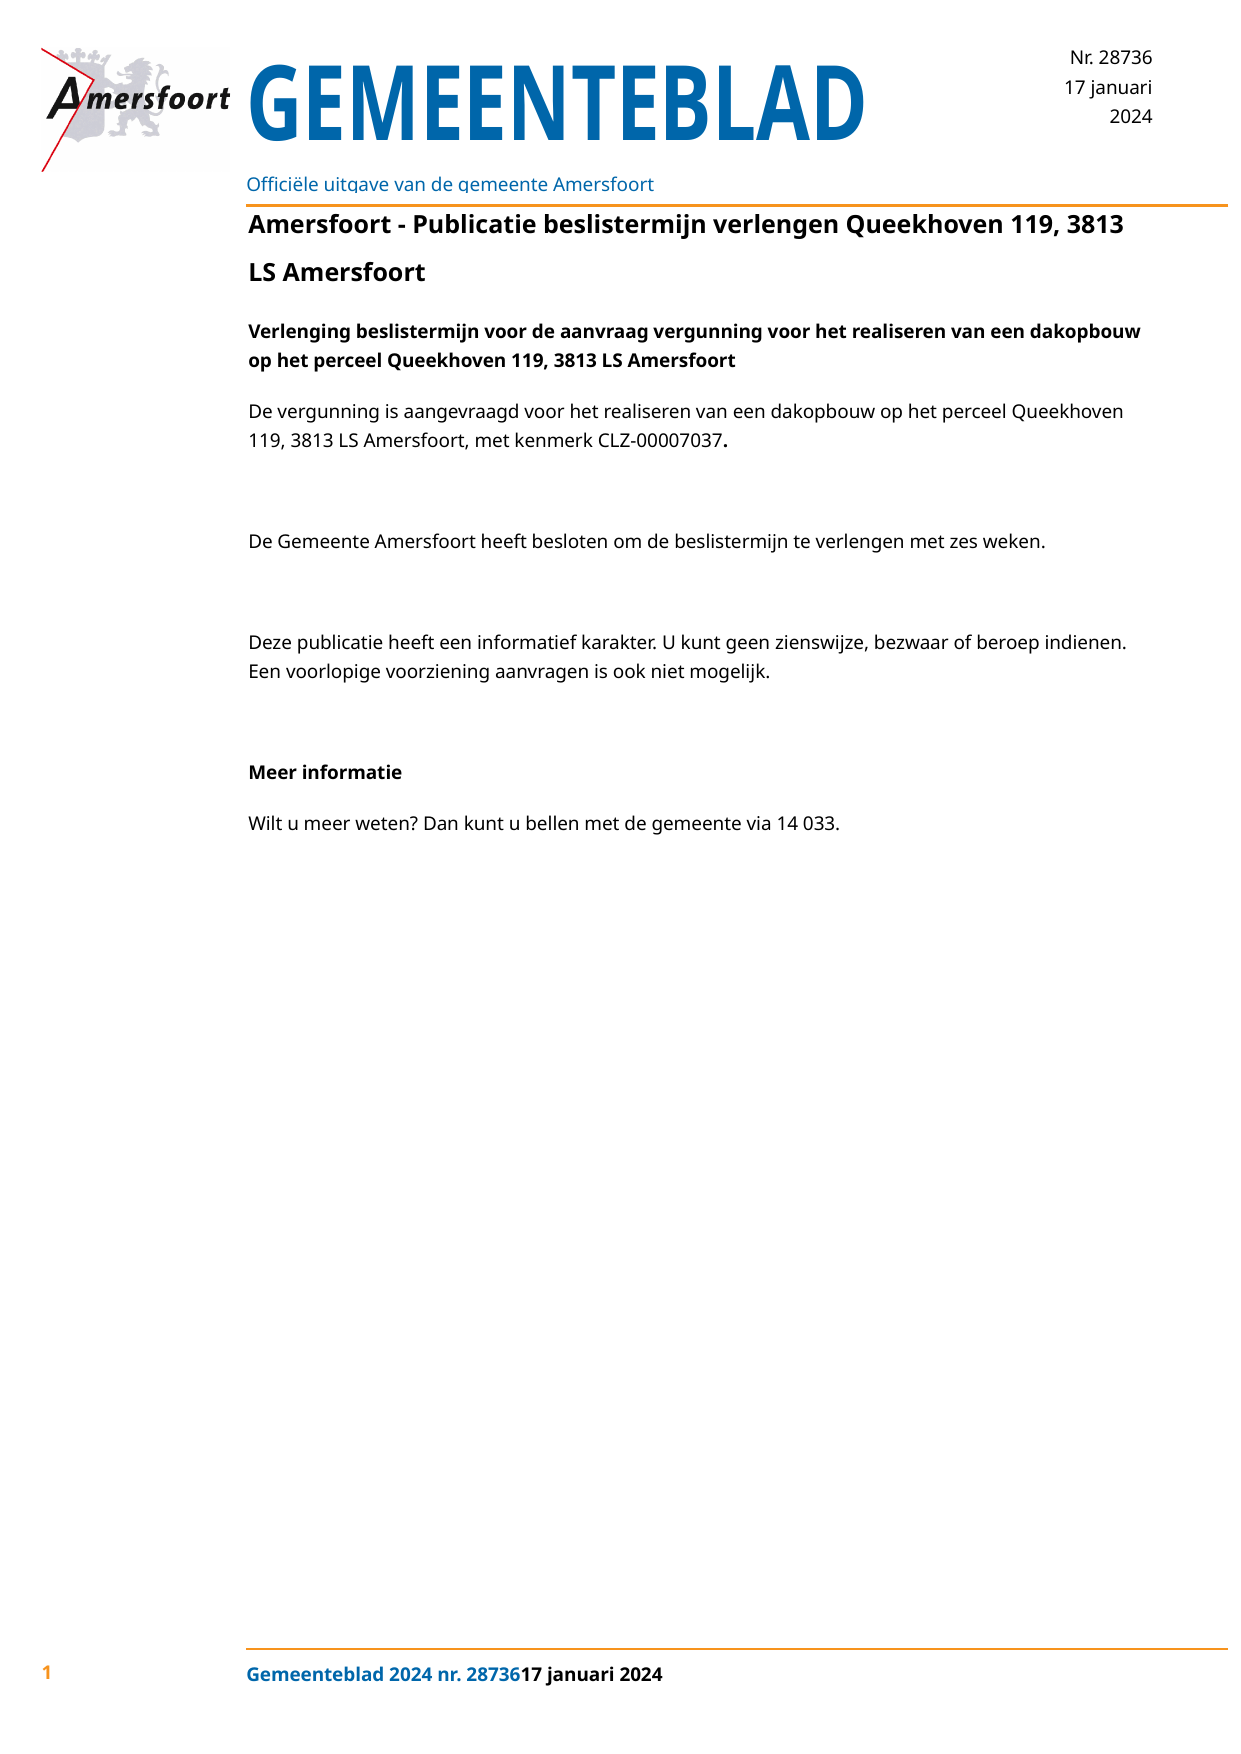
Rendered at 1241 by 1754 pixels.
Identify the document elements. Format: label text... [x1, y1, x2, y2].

text Deze publicatie heeft een informatief karakter. U kunt geen zienswijze, bezwaar of beroep indienen. Een voorlopige voorziening aanvragen is ook niet mogelijk. [248, 629, 1152, 684]
text De vergunning is aangevraagd voor het realiseren van een dakopbouw op het perceel Queekhoven 119, 3813 LS Amersfoort, met kenmerk CLZ-00007037. [248, 398, 1152, 453]
text Meer informatie [248, 759, 1152, 785]
picture [41, 47, 231, 172]
text Wilt u meer weten? Dan kunt u bellen met de gemeente via 14 033. [248, 810, 1152, 836]
text De Gemeente Amersfoort heeft besloten om de beslistermijn te verlengen met zes weken. [248, 528, 1152, 554]
text Verlenging beslistermijn voor de aanvraag vergunning voor het realiseren van een dakopbouw op het perceel Queekhoven 119, 3813 LS Amersfoort [248, 318, 1152, 373]
text Amersfoort - Publicatie beslistermijn verlengen Queekhoven 119, 3813 LS Amersfoort [248, 207, 1152, 288]
